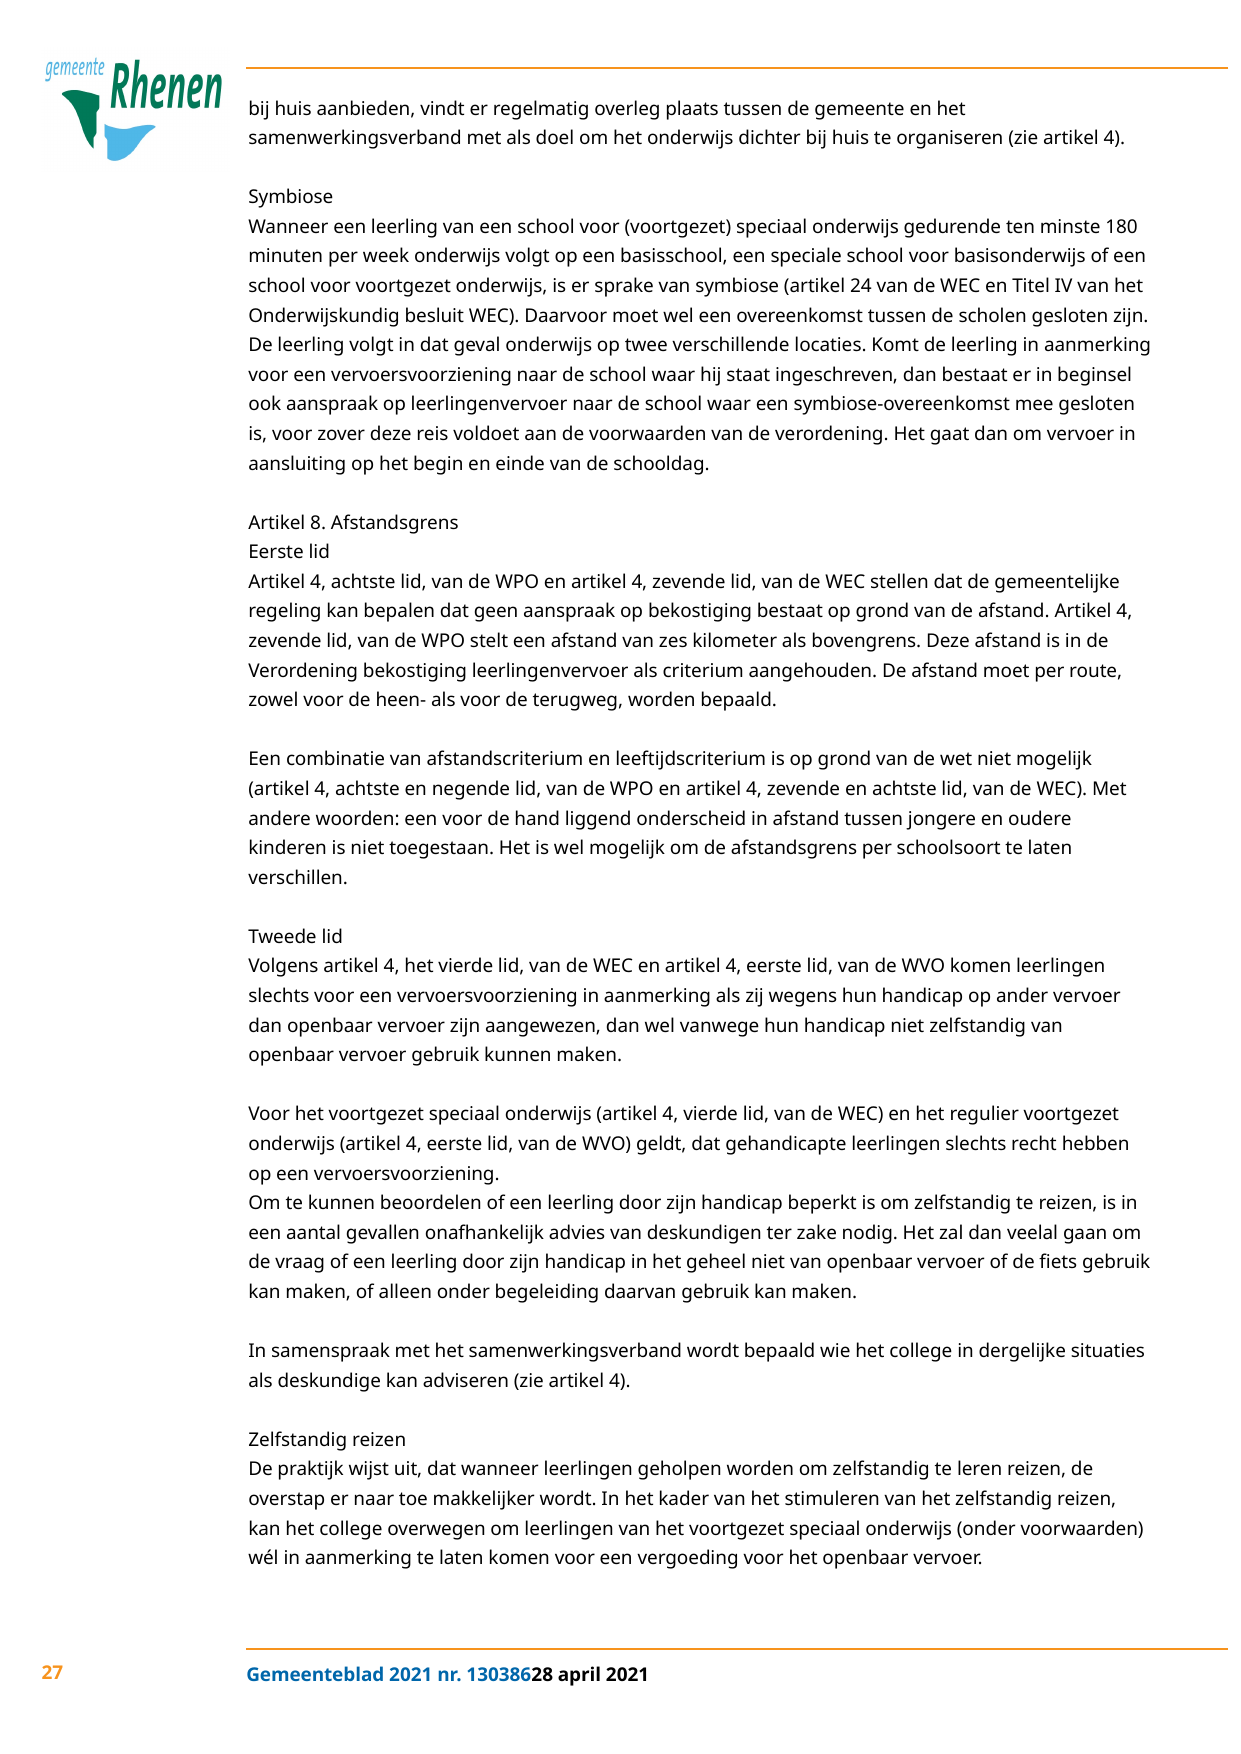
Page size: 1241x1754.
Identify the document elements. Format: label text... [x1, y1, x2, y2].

text Voor het voortgezet speciaal onderwijs (artikel 4, vierde lid, van de WEC) en het regulier voortgezet onderwijs (artikel 4, eerste lid, van de WVO) geldt, dat gehandicapte leerlingen slechts recht hebben op een vervoersvoorziening. [248, 1101, 1152, 1186]
text bij huis aanbieden, vindt er regelmatig overleg plaats tussen de gemeente en het samenwerkingsverband met als doel om het onderwijs dichter bij huis te organiseren (zie artikel 4). [248, 95, 1152, 150]
text Eerste lid [248, 538, 1152, 564]
text Zelfstandig reizen [248, 1426, 1152, 1452]
text Artikel 8. Afstandsgrens [248, 509, 1152, 535]
text Volgens artikel 4, het vierde lid, van de WEC en artikel 4, eerste lid, van de WVO komen leerlingen slechts voor een vervoersvoorziening in aanmerking als zij wegens hun handicap op ander vervoer dan openbaar vervoer zijn aangewezen, dan wel vanwege hun handicap niet zelfstandig van openbaar vervoer gebruik kunnen maken. [248, 953, 1152, 1067]
text Om te kunnen beoordelen of een leerling door zijn handicap beperkt is om zelfstandig te reizen, is in een aantal gevallen onafhankelijk advies van deskundigen ter zake nodig. Het zal dan veelal gaan om de vraag of een leerling door zijn handicap in het geheel niet van openbaar vervoer of de fiets gebruik kan maken, of alleen onder begeleiding daarvan gebruik kan maken. [248, 1189, 1152, 1304]
text Wanneer een leerling van een school voor (voortgezet) speciaal onderwijs gedurende ten minste 180 minuten per week onderwijs volgt op een basisschool, een speciale school voor basisonderwijs of een school voor voortgezet onderwijs, is er sprake van symbiose (artikel 24 van de WEC en Titel IV van het Onderwijskundig besluit WEC). Daarvoor moet wel een overeenkomst tussen de scholen gesloten zijn. De leerling volgt in dat geval onderwijs op twee verschillende locaties. Komt de leerling in aanmerking voor een vervoersvoorziening naar de school waar hij staat ingeschreven, dan bestaat er in beginsel ook aanspraak op leerlingenvervoer naar de school waar een symbiose-overeenkomst mee gesloten is, voor zover deze reis voldoet aan de voorwaarden van de verordening. Het gaat dan om vervoer in aansluiting op het begin en einde van de schooldag. [248, 213, 1152, 476]
text Tweede lid [248, 923, 1152, 949]
text In samenspraak met het samenwerkingsverband wordt bepaald wie het college in dergelijke situaties als deskundige kan adviseren (zie artikel 4). [248, 1337, 1152, 1393]
text Artikel 4, achtste lid, van de WPO en artikel 4, zevende lid, van de WEC stellen dat de gemeentelijke regeling kan bepalen dat geen aanspraak op bekostiging bestaat op grond van de afstand. Artikel 4, zevende lid, van de WPO stelt een afstand van zes kilometer als bovengrens. Deze afstand is in de Verordening bekostiging leerlingenvervoer als criterium aangehouden. De afstand moet per route, zowel voor de heen- als voor de terugweg, worden bepaald. [248, 568, 1152, 712]
text Symbiose [248, 183, 1152, 209]
picture [41, 47, 231, 172]
text Een combinatie van afstandscriterium en leeftijdscriterium is op grond van de wet niet mogelijk (artikel 4, achtste en negende lid, van de WPO en artikel 4, zevende en achtste lid, van de WEC). Met andere woorden: een voor de hand liggend onderscheid in afstand tussen jongere en oudere kinderen is niet toegestaan. Het is wel mogelijk om de afstandsgrens per schoolsoort te laten verschillen. [248, 746, 1152, 890]
text De praktijk wijst uit, dat wanneer leerlingen geholpen worden om zelfstandig te leren reizen, de overstap er naar toe makkelijker wordt. In het kader van het stimuleren van het zelfstandig reizen, kan het college overwegen om leerlingen van het voortgezet speciaal onderwijs (onder voorwaarden) wél in aanmerking te laten komen voor een vergoeding voor het openbaar vervoer. [248, 1456, 1152, 1570]
